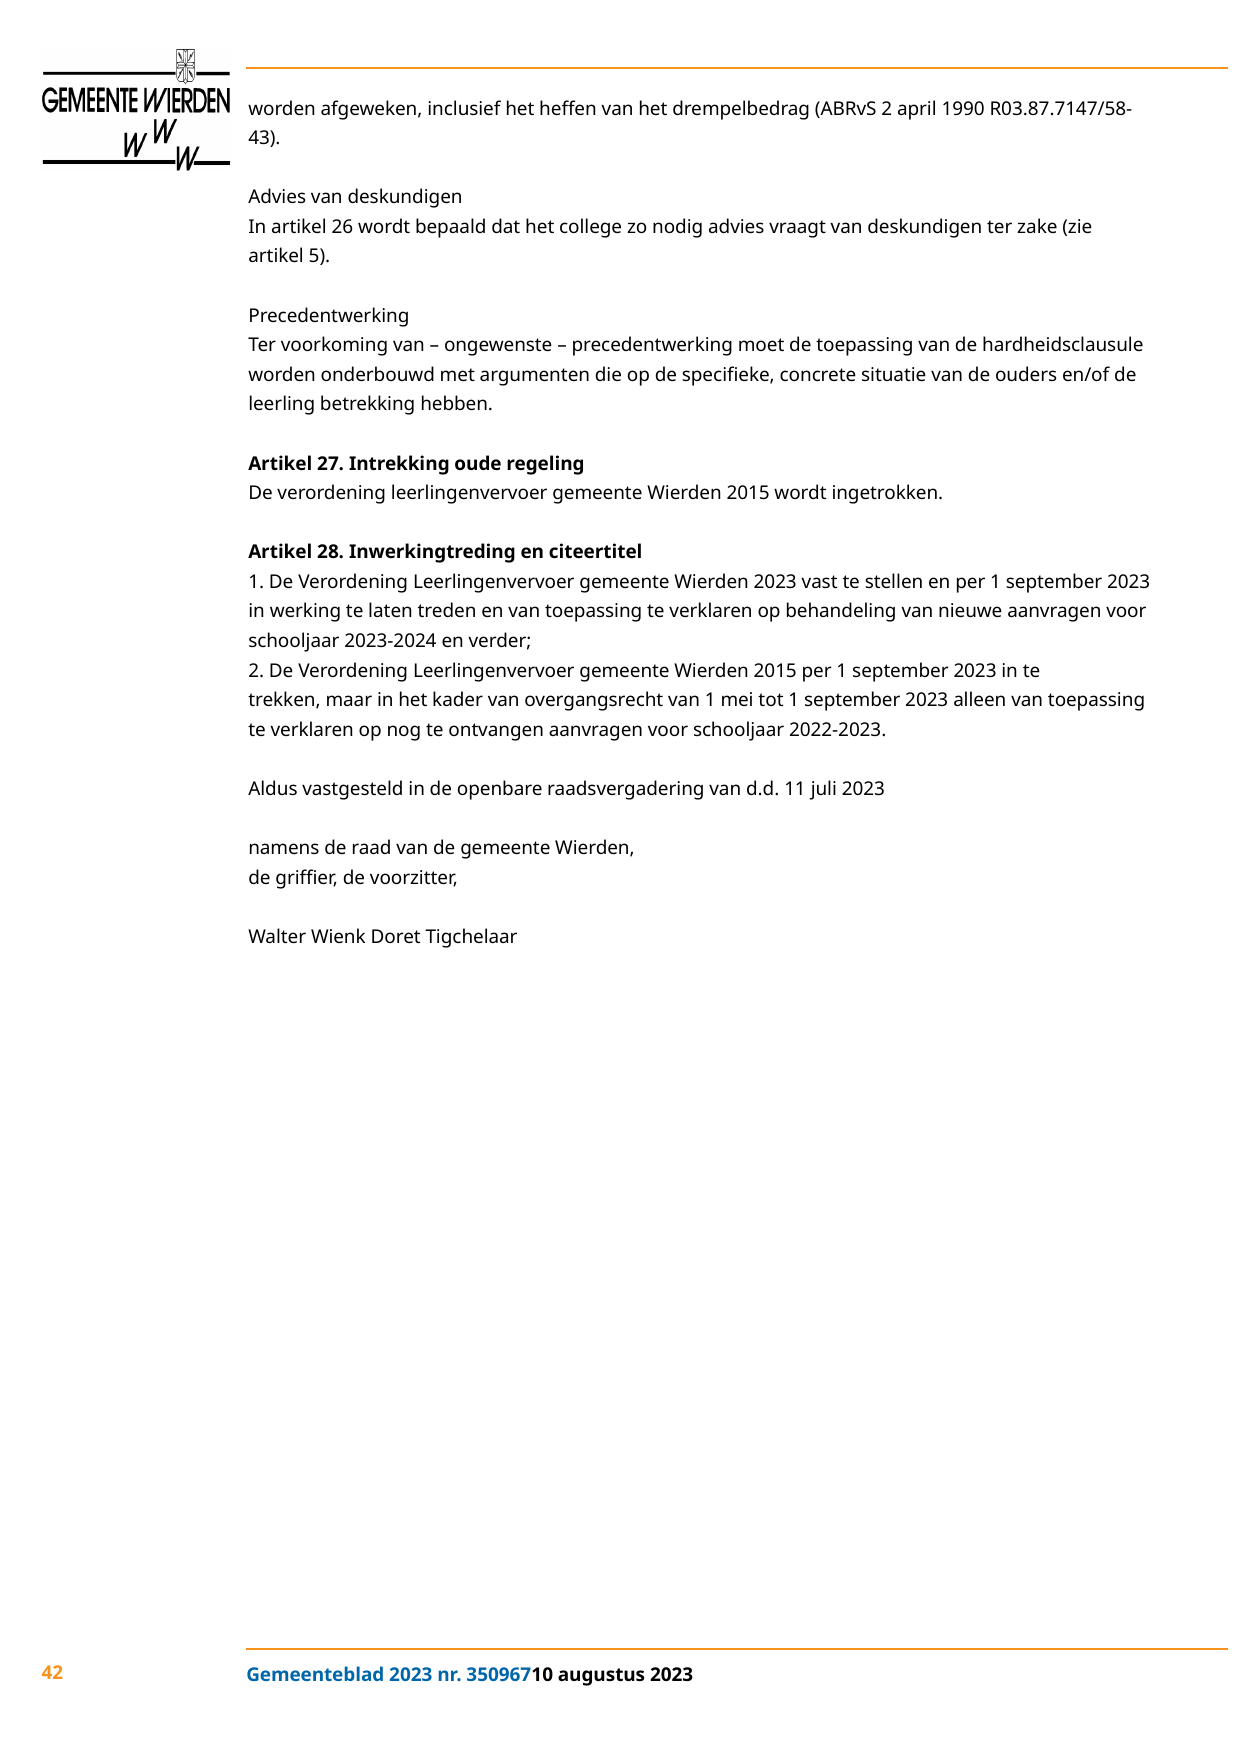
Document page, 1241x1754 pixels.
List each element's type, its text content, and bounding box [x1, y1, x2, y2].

text 2. De Verordening Leerlingenvervoer gemeente Wierden 2015 per 1 september 2023 in te [248, 657, 1152, 683]
text Walter Wienk Doret Tigchelaar [248, 923, 1152, 949]
text Precedentwerking [248, 302, 1152, 328]
text worden afgeweken, inclusief het heffen van het drempelbedrag (ABRvS 2 april 1990 R03.87.7147/58-43). [248, 95, 1152, 150]
text Advies van deskundigen [248, 183, 1152, 209]
text Artikel 28. Inwerkingtreding en citeertitel [248, 538, 1152, 564]
text Aldus vastgesteld in de openbare raadsvergadering van d.d. 11 juli 2023 [248, 775, 1152, 801]
text De verordening leerlingenvervoer gemeente Wierden 2015 wordt ingetrokken. [248, 479, 1152, 505]
text Ter voorkoming van – ongewenste – precedentwerking moet de toepassing van de hardheidsclausule worden onderbouwd met argumenten die op de specifieke, concrete situatie van de ouders en/of de leerling betrekking hebben. [248, 331, 1152, 416]
text 1. De Verordening Leerlingenvervoer gemeente Wierden 2023 vast te stellen en per 1 september 2023 in werking te laten treden en van toepassing te verklaren op behandeling van nieuwe aanvragen voor schooljaar 2023-2024 en verder; [248, 568, 1152, 653]
text de griffier, de voorzitter, [248, 864, 1152, 890]
text Artikel 27. Intrekking oude regeling [248, 450, 1152, 476]
picture [41, 47, 231, 172]
text In artikel 26 wordt bepaald dat het college zo nodig advies vraagt van deskundigen ter zake (zie artikel 5). [248, 213, 1152, 268]
text trekken, maar in het kader van overgangsrecht van 1 mei tot 1 september 2023 alleen van toepassing te verklaren op nog te ontvangen aanvragen voor schooljaar 2022-2023. [248, 686, 1152, 742]
text namens de raad van de gemeente Wierden, [248, 834, 1152, 860]
